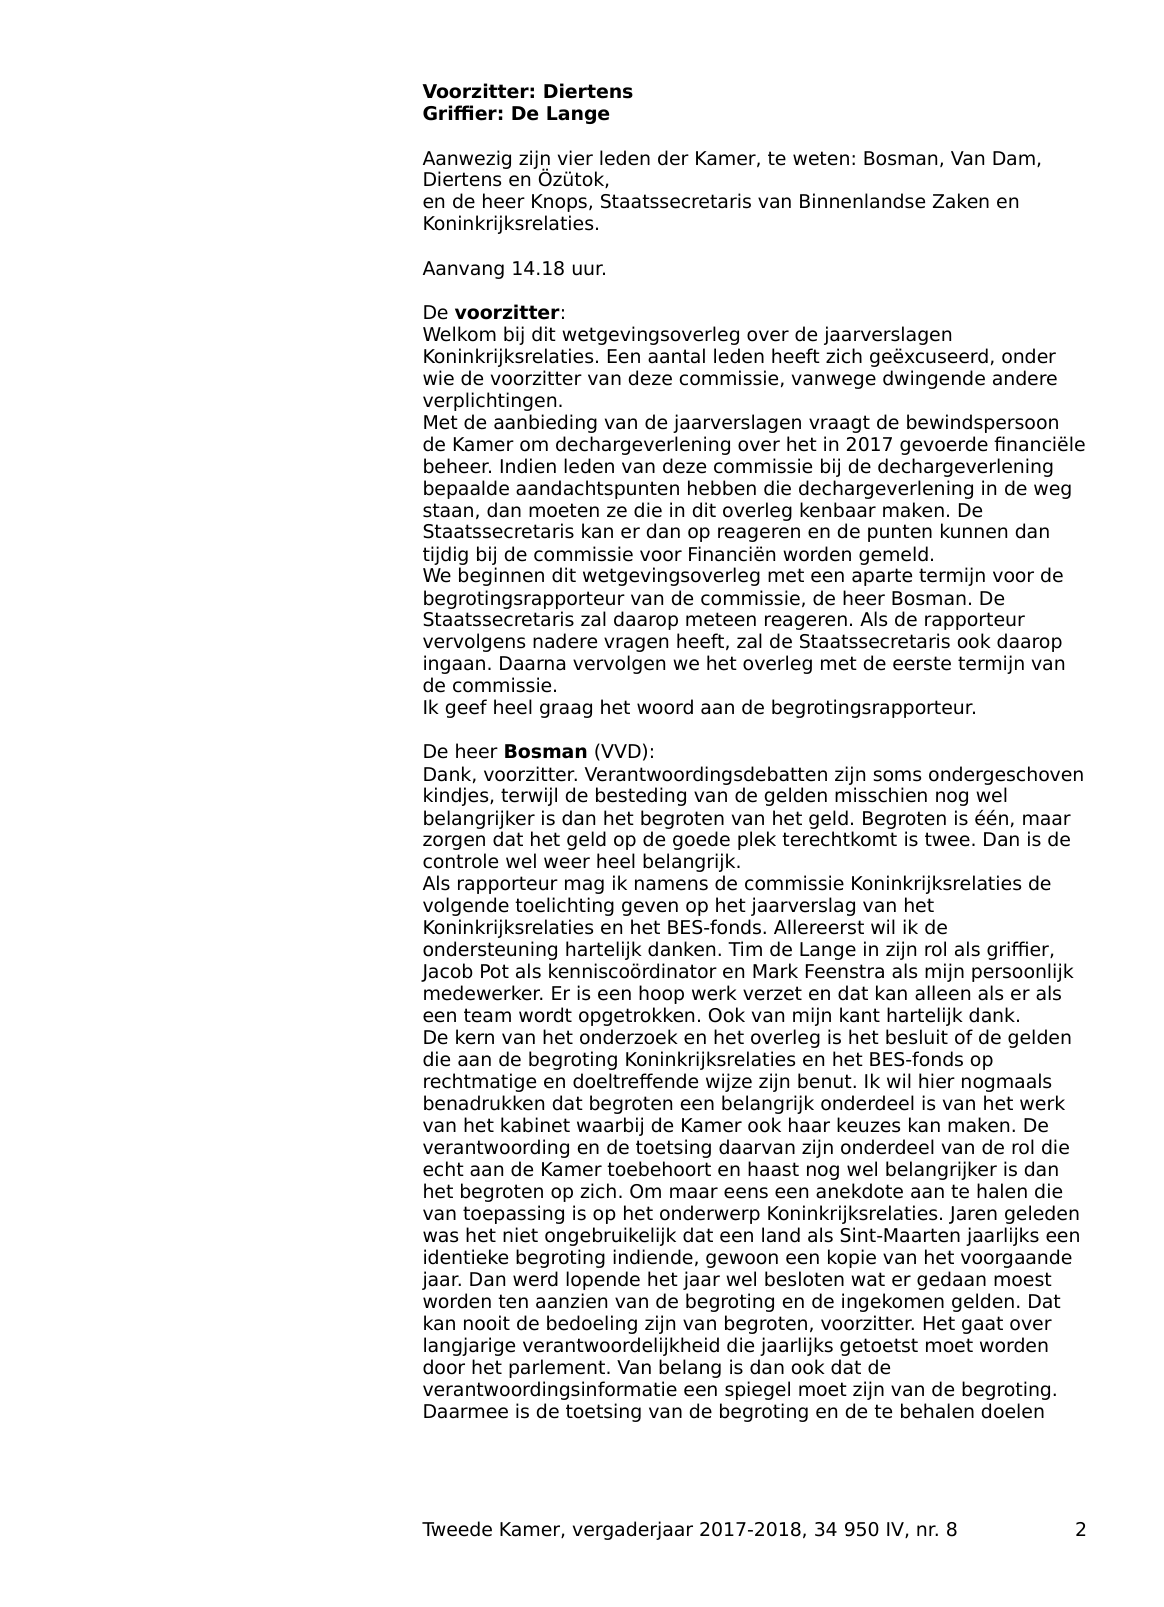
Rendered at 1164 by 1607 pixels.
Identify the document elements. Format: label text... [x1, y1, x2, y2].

text Welkom bij dit wetgevingsoverleg over de jaarverslagen Koninkrijksrelaties. Een aantal leden heeft zich geëxcuseerd, onder wie de voorzitter van deze commissie, vanwege dwingende andere verplichtingen. [422, 324, 1087, 412]
text Met de aanbieding van de jaarverslagen vraagt de bewindspersoon de Kamer om dechargeverlening over het in 2017 gevoerde financiële beheer. Indien leden van deze commissie bij de dechargeverlening bepaalde aandachtspunten hebben die dechargeverlening in de weg staan, dan moeten ze die in dit overleg kenbaar maken. De Staatssecretaris kan er dan op reageren en de punten kunnen dan tijdig bij de commissie voor Financiën worden gemeld. [422, 412, 1087, 565]
text De heer Bosman (VVD): [422, 741, 1087, 763]
text Ik geef heel graag het woord aan de begrotingsrapporteur. [422, 697, 1087, 719]
text Dank, voorzitter. Verantwoordingsdebatten zijn soms ondergeschoven kindjes, terwijl de besteding van de gelden misschien nog wel belangrijker is dan het begroten van het geld. Begroten is één, maar zorgen dat het geld op de goede plek terechtkomt is twee. Dan is de controle wel weer heel belangrijk. [422, 763, 1087, 873]
text De voorzitter: [422, 302, 1087, 324]
text Griffier: De Lange [422, 103, 1087, 125]
text De kern van het onderzoek en het overleg is het besluit of de gelden die aan de begroting Koninkrijksrelaties en het BES-fonds op rechtmatige en doeltreffende wijze zijn benut. Ik wil hier nogmaals benadrukken dat begroten een belangrijk onderdeel is van het werk van het kabinet waarbij de Kamer ook haar keuzes kan maken. De verantwoording en de toetsing daarvan zijn onderdeel van de rol die echt aan de Kamer toebehoort en haast nog wel belangrijker is dan het begroten op zich. Om maar eens een anekdote aan te halen die van toepassing is op het onderwerp Koninkrijksrelaties. Jaren geleden was het niet ongebruikelijk dat een land als Sint-Maarten jaarlijks een identieke begroting indiende, gewoon een kopie van het voorgaande jaar. Dan werd lopende het jaar wel besloten wat er gedaan moest worden ten aanzien van de begroting en de ingekomen gelden. Dat kan nooit de bedoeling zijn van begroten, voorzitter. Het gaat over langjarige verantwoordelijkheid die jaarlijks getoetst moet worden door het parlement. Van belang is dan ook dat de verantwoordingsinformatie een spiegel moet zijn van de begroting. Daarmee is de toetsing van de begroting en de te behalen doelen [422, 1027, 1087, 1423]
text Voorzitter: Diertens [422, 81, 1087, 103]
text Aanvang 14.18 uur. [422, 257, 1087, 279]
text en de heer Knops, Staatssecretaris van Binnenlandse Zaken en Koninkrijksrelaties. [422, 191, 1087, 235]
text Aanwezig zijn vier leden der Kamer, te weten: Bosman, Van Dam, Diertens en Özütok, [422, 147, 1087, 191]
text Als rapporteur mag ik namens de commissie Koninkrijksrelaties de volgende toelichting geven op het jaarverslag van het Koninkrijksrelaties en het BES-fonds. Allereerst wil ik de ondersteuning hartelijk danken. Tim de Lange in zijn rol als griffier, Jacob Pot als kenniscoördinator en Mark Feenstra als mijn persoonlijk medewerker. Er is een hoop werk verzet en dat kan alleen als er als een team wordt opgetrokken. Ook van mijn kant hartelijk dank. [422, 873, 1087, 1027]
text We beginnen dit wetgevingsoverleg met een aparte termijn voor de begrotingsrapporteur van de commissie, de heer Bosman. De Staatssecretaris zal daarop meteen reageren. Als de rapporteur vervolgens nadere vragen heeft, zal de Staatssecretaris ook daarop ingaan. Daarna vervolgen we het overleg met de eerste termijn van de commissie. [422, 565, 1087, 697]
